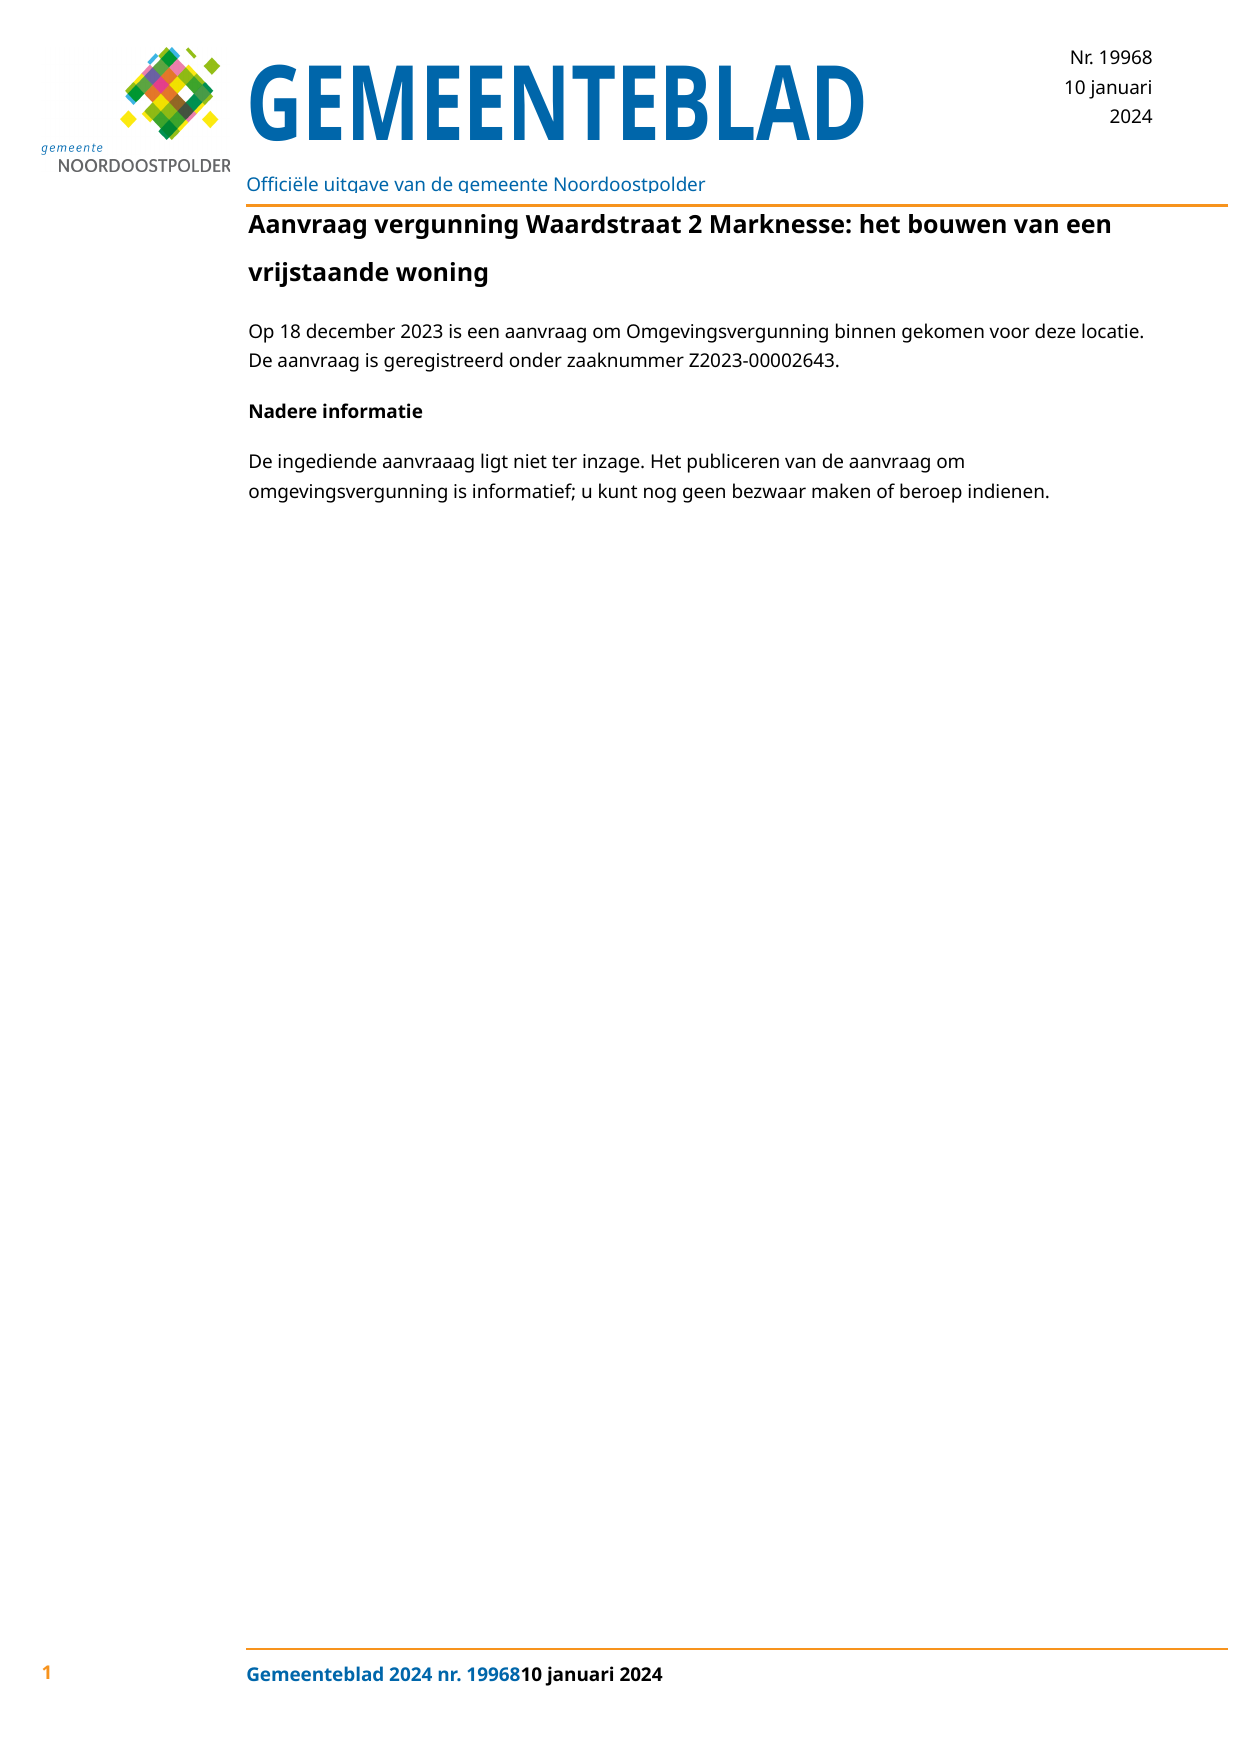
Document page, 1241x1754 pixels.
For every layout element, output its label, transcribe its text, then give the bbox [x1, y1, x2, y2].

text Aanvraag vergunning Waardstraat 2 Marknesse: het bouwen van een vrijstaande woning [248, 207, 1152, 288]
picture [41, 47, 231, 172]
text Op 18 december 2023 is een aanvraag om Omgevingsvergunning binnen gekomen voor deze locatie. De aanvraag is geregistreerd onder zaaknummer Z2023-00002643. [248, 318, 1152, 373]
text Nadere informatie [248, 398, 1152, 424]
text De ingediende aanvraaag ligt niet ter inzage. Het publiceren van de aanvraag om omgevingsvergunning is informatief; u kunt nog geen bezwaar maken of beroep indienen. [248, 448, 1152, 504]
